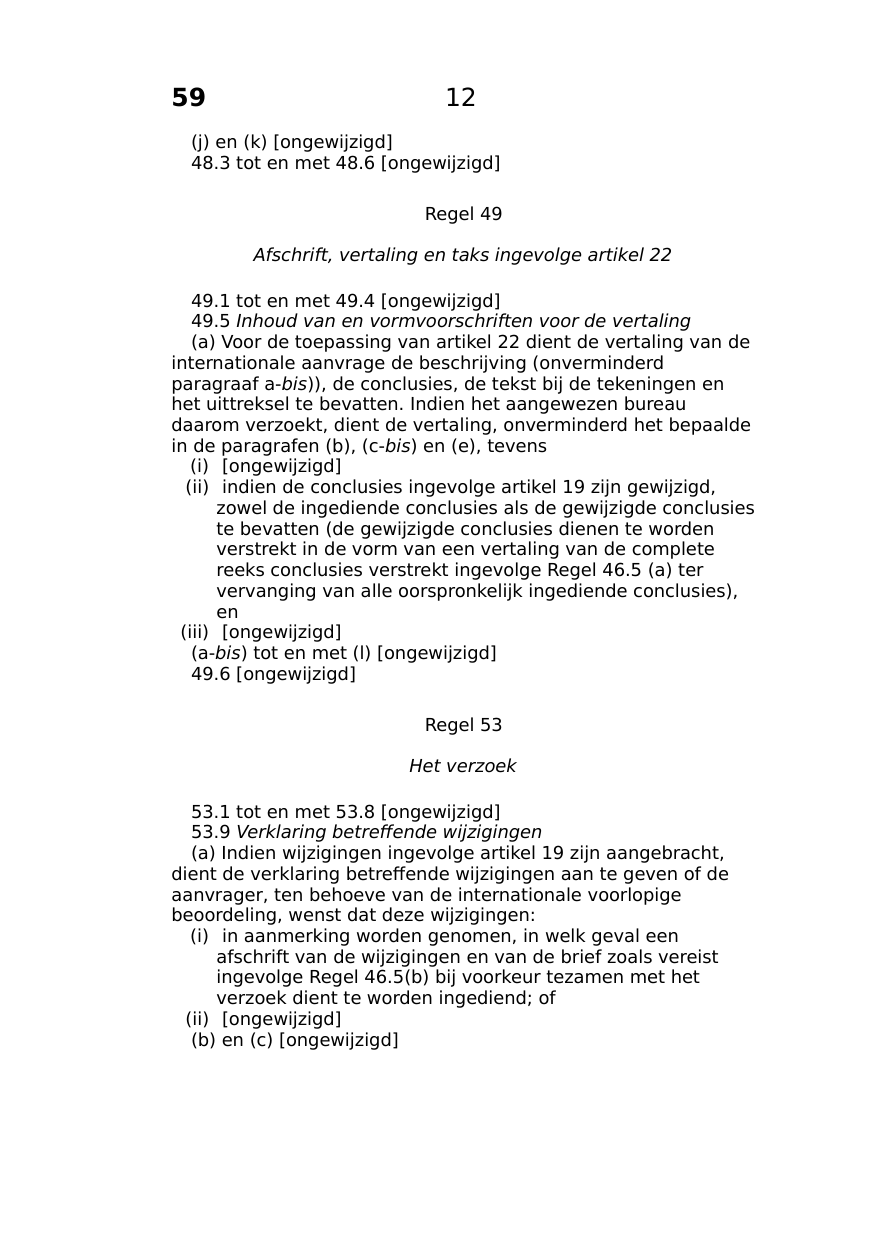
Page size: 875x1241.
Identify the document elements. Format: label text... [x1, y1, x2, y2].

text 53.1 tot en met 53.8 [ongewijzigd] [171, 802, 756, 822]
text (i) in aanmerking worden genomen, in welk geval een afschrift van de wijzigingen en van de brief zoals vereist ingevolge Regel 46.5(b) bij voorkeur tezamen met het verzoek dient te worden ingediend; of [171, 926, 756, 1009]
text (ii) indien de conclusies ingevolge artikel 19 zijn gewijzigd, zowel de ingediende conclusies als de gewijzigde conclusies te bevatten (de gewijzigde conclusies dienen te worden verstrekt in de vorm van een vertaling van de complete reeks conclusies verstrekt ingevolge Regel 46.5 (a) ter vervanging van alle oorspronkelijk ingediende conclusies), en [171, 477, 756, 622]
text (b) en (c) [ongewijzigd] [171, 1029, 756, 1050]
text 49.5 Inhoud van en vormvoorschriften voor de vertaling [171, 311, 756, 332]
text (a) Indien wijzigingen ingevolge artikel 19 zijn aangebracht, dient de verklaring betreffende wijzigingen aan te geven of de aanvrager, ten behoeve van de internationale voorlopige beoordeling, wenst dat deze wijzigingen: [171, 843, 756, 926]
text 49.1 tot en met 49.4 [ongewijzigd] [171, 291, 756, 311]
text (a-bis) tot en met (l) [ongewijzigd] [171, 643, 756, 664]
text (j) en (k) [ongewijzigd] [171, 132, 756, 153]
text 53.9 Verklaring betreffende wijzigingen [171, 822, 756, 843]
text (iii) [ongewijzigd] [171, 622, 756, 643]
subtitle Regel 53 Het verzoek [171, 714, 756, 777]
subtitle Regel 49 Afschrift, vertaling en taks ingevolge artikel 22 [171, 203, 756, 266]
text (i) [ongewijzigd] [171, 456, 756, 477]
text (a) Voor de toepassing van artikel 22 dient de vertaling van de internationale aanvrage de beschrijving (onverminderd paragraaf a-bis)), de conclusies, de tekst bij de tekeningen en het uittreksel te bevatten. Indien het aangewezen bureau daarom verzoekt, dient de vertaling, onverminderd het bepaalde in de paragrafen (b), (c-bis) en (e), tevens [171, 332, 756, 456]
text (ii) [ongewijzigd] [171, 1009, 756, 1029]
text 49.6 [ongewijzigd] [171, 664, 756, 684]
text 48.3 tot en met 48.6 [ongewijzigd] [171, 153, 756, 173]
